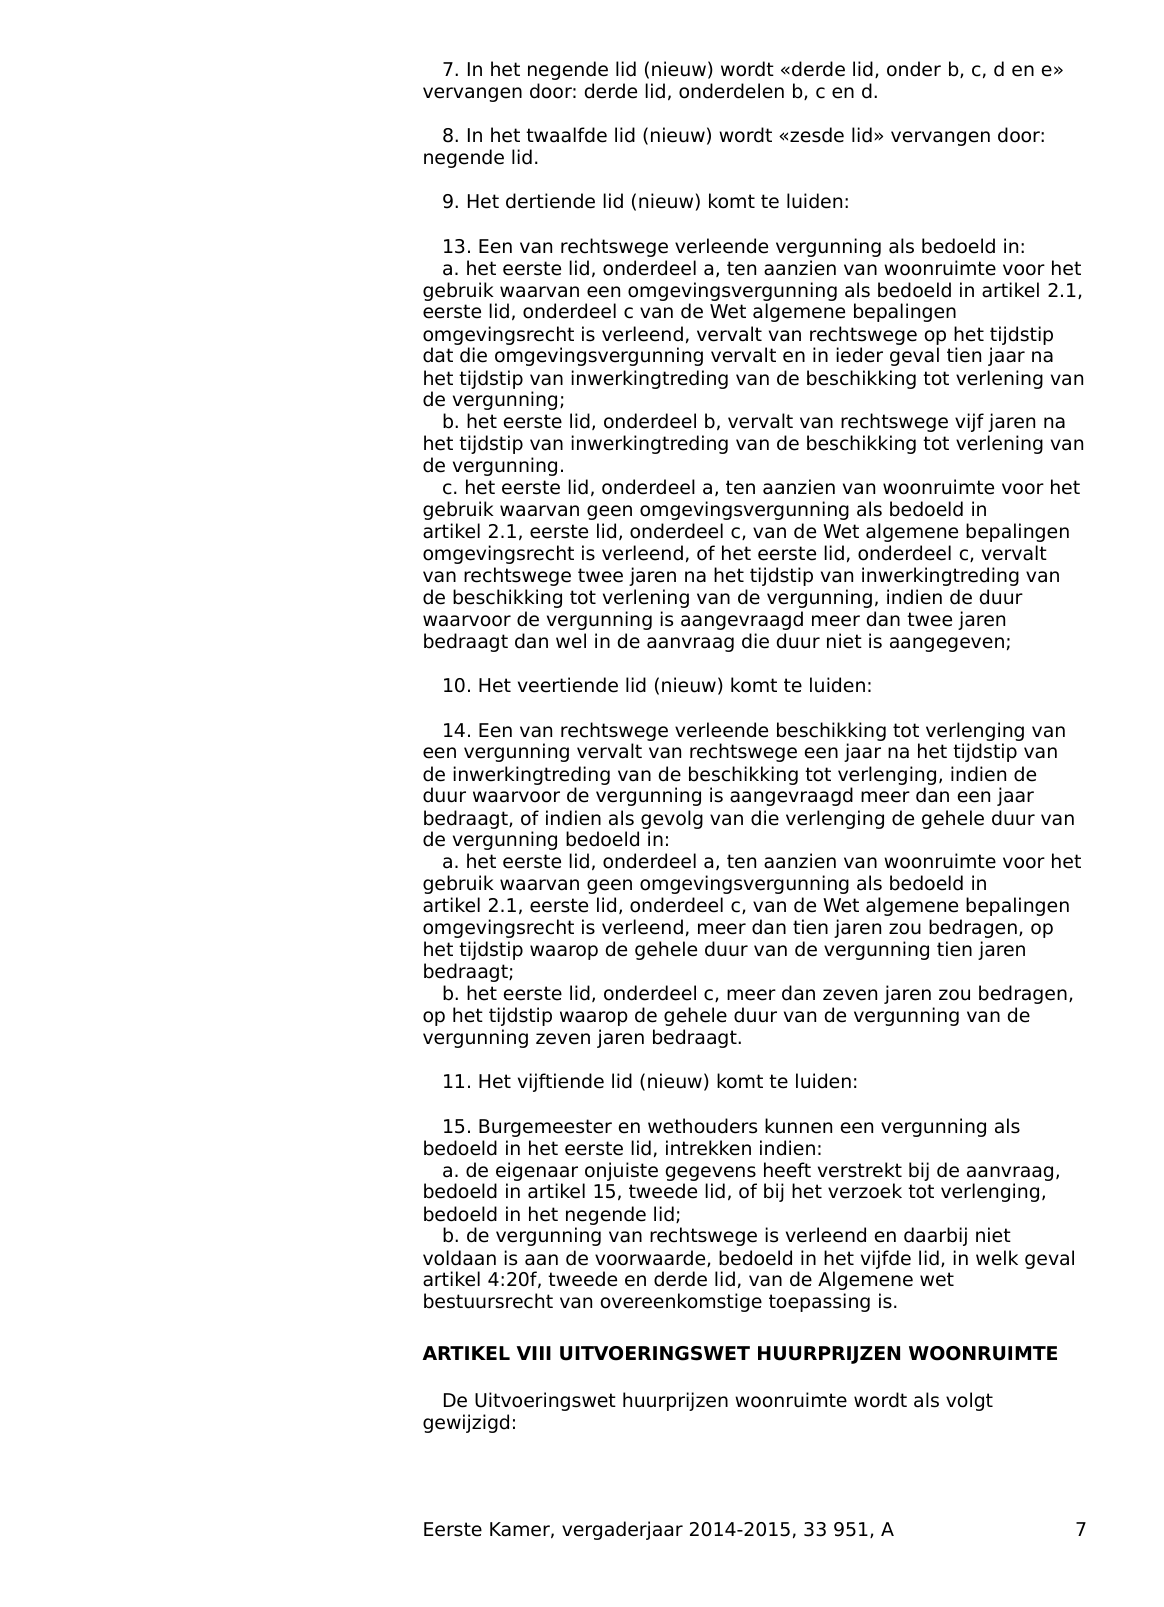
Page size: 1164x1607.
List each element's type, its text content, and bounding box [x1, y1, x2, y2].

text 8. In het twaalfde lid (nieuw) wordt «zesde lid» vervangen door: negende lid. [422, 125, 1087, 169]
text 10. Het veertiende lid (nieuw) komt te luiden: [422, 675, 1087, 697]
text 11. Het vijftiende lid (nieuw) komt te luiden: [422, 1071, 1087, 1093]
text b. het eerste lid, onderdeel c, meer dan zeven jaren zou bedragen, op het tijdstip waarop de gehele duur van de vergunning van de vergunning zeven jaren bedraagt. [422, 983, 1087, 1049]
text De Uitvoeringswet huurprijzen woonruimte wordt als volgt gewijzigd: [422, 1390, 1087, 1434]
subtitle ARTIKEL VIII UITVOERINGSWET HUURPRIJZEN WOONRUIMTE [422, 1343, 1087, 1365]
text a. het eerste lid, onderdeel a, ten aanzien van woonruimte voor het gebruik waarvan een omgevingsvergunning als bedoeld in artikel 2.1, eerste lid, onderdeel c van de Wet algemene bepalingen omgevingsrecht is verleend, vervalt van rechtswege op het tijdstip dat die omgevingsvergunning vervalt en in ieder geval tien jaar na het tijdstip van inwerkingtreding van de beschikking tot verlening van de vergunning; [422, 257, 1087, 411]
text b. het eerste lid, onderdeel b, vervalt van rechtswege vijf jaren na het tijdstip van inwerkingtreding van de beschikking tot verlening van de vergunning. [422, 411, 1087, 477]
text c. het eerste lid, onderdeel a, ten aanzien van woonruimte voor het gebruik waarvan geen omgevingsvergunning als bedoeld in artikel 2.1, eerste lid, onderdeel c, van de Wet algemene bepalingen omgevingsrecht is verleend, of het eerste lid, onderdeel c, vervalt van rechtswege twee jaren na het tijdstip van inwerkingtreding van de beschikking tot verlening van de vergunning, indien de duur waarvoor de vergunning is aangevraagd meer dan twee jaren bedraagt dan wel in de aanvraag die duur niet is aangegeven; [422, 477, 1087, 653]
text 14. Een van rechtswege verleende beschikking tot verlenging van een vergunning vervalt van rechtswege een jaar na het tijdstip van de inwerkingtreding van de beschikking tot verlenging, indien de duur waarvoor de vergunning is aangevraagd meer dan een jaar bedraagt, of indien als gevolg van die verlenging de gehele duur van de vergunning bedoeld in: [422, 719, 1087, 851]
text a. de eigenaar onjuiste gegevens heeft verstrekt bij de aanvraag, bedoeld in artikel 15, tweede lid, of bij het verzoek tot verlenging, bedoeld in het negende lid; [422, 1159, 1087, 1225]
text 13. Een van rechtswege verleende vergunning als bedoeld in: [422, 236, 1087, 257]
text 9. Het dertiende lid (nieuw) komt te luiden: [422, 191, 1087, 213]
text 15. Burgemeester en wethouders kunnen een vergunning als bedoeld in het eerste lid, intrekken indien: [422, 1116, 1087, 1159]
text 7. In het negende lid (nieuw) wordt «derde lid, onder b, c, d en e» vervangen door: derde lid, onderdelen b, c en d. [422, 59, 1087, 103]
text a. het eerste lid, onderdeel a, ten aanzien van woonruimte voor het gebruik waarvan geen omgevingsvergunning als bedoeld in artikel 2.1, eerste lid, onderdeel c, van de Wet algemene bepalingen omgevingsrecht is verleend, meer dan tien jaren zou bedragen, op het tijdstip waarop de gehele duur van de vergunning tien jaren bedraagt; [422, 851, 1087, 983]
text b. de vergunning van rechtswege is verleend en daarbij niet voldaan is aan de voorwaarde, bedoeld in het vijfde lid, in welk geval artikel 4:20f, tweede en derde lid, van de Algemene wet bestuursrecht van overeenkomstige toepassing is. [422, 1225, 1087, 1313]
